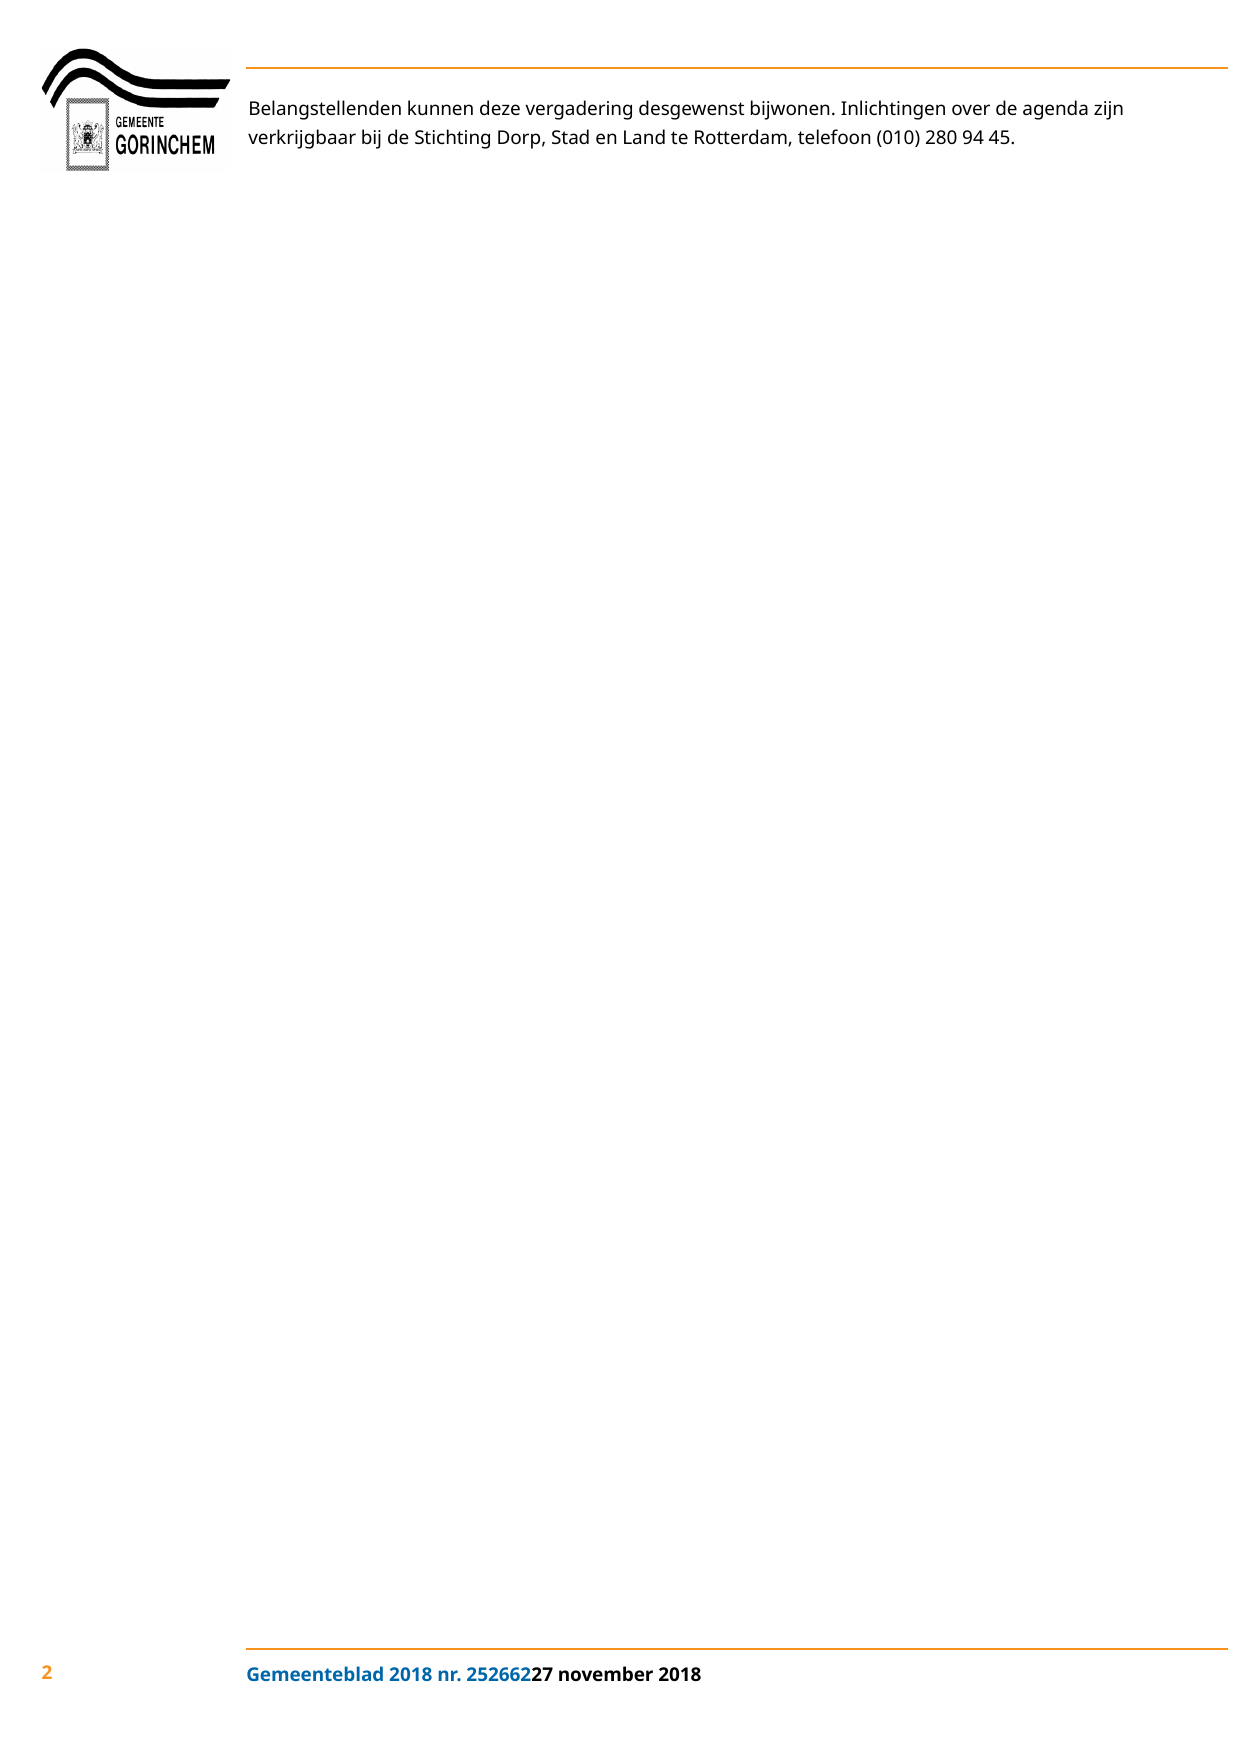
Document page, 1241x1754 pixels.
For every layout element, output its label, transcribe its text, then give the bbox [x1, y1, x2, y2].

picture [41, 47, 231, 172]
text Belangstellenden kunnen deze vergadering desgewenst bijwonen. Inlichtingen over de agenda zijn verkrijgbaar bij de Stichting Dorp, Stad en Land te Rotterdam, telefoon (010) 280 94 45. [248, 95, 1152, 150]
